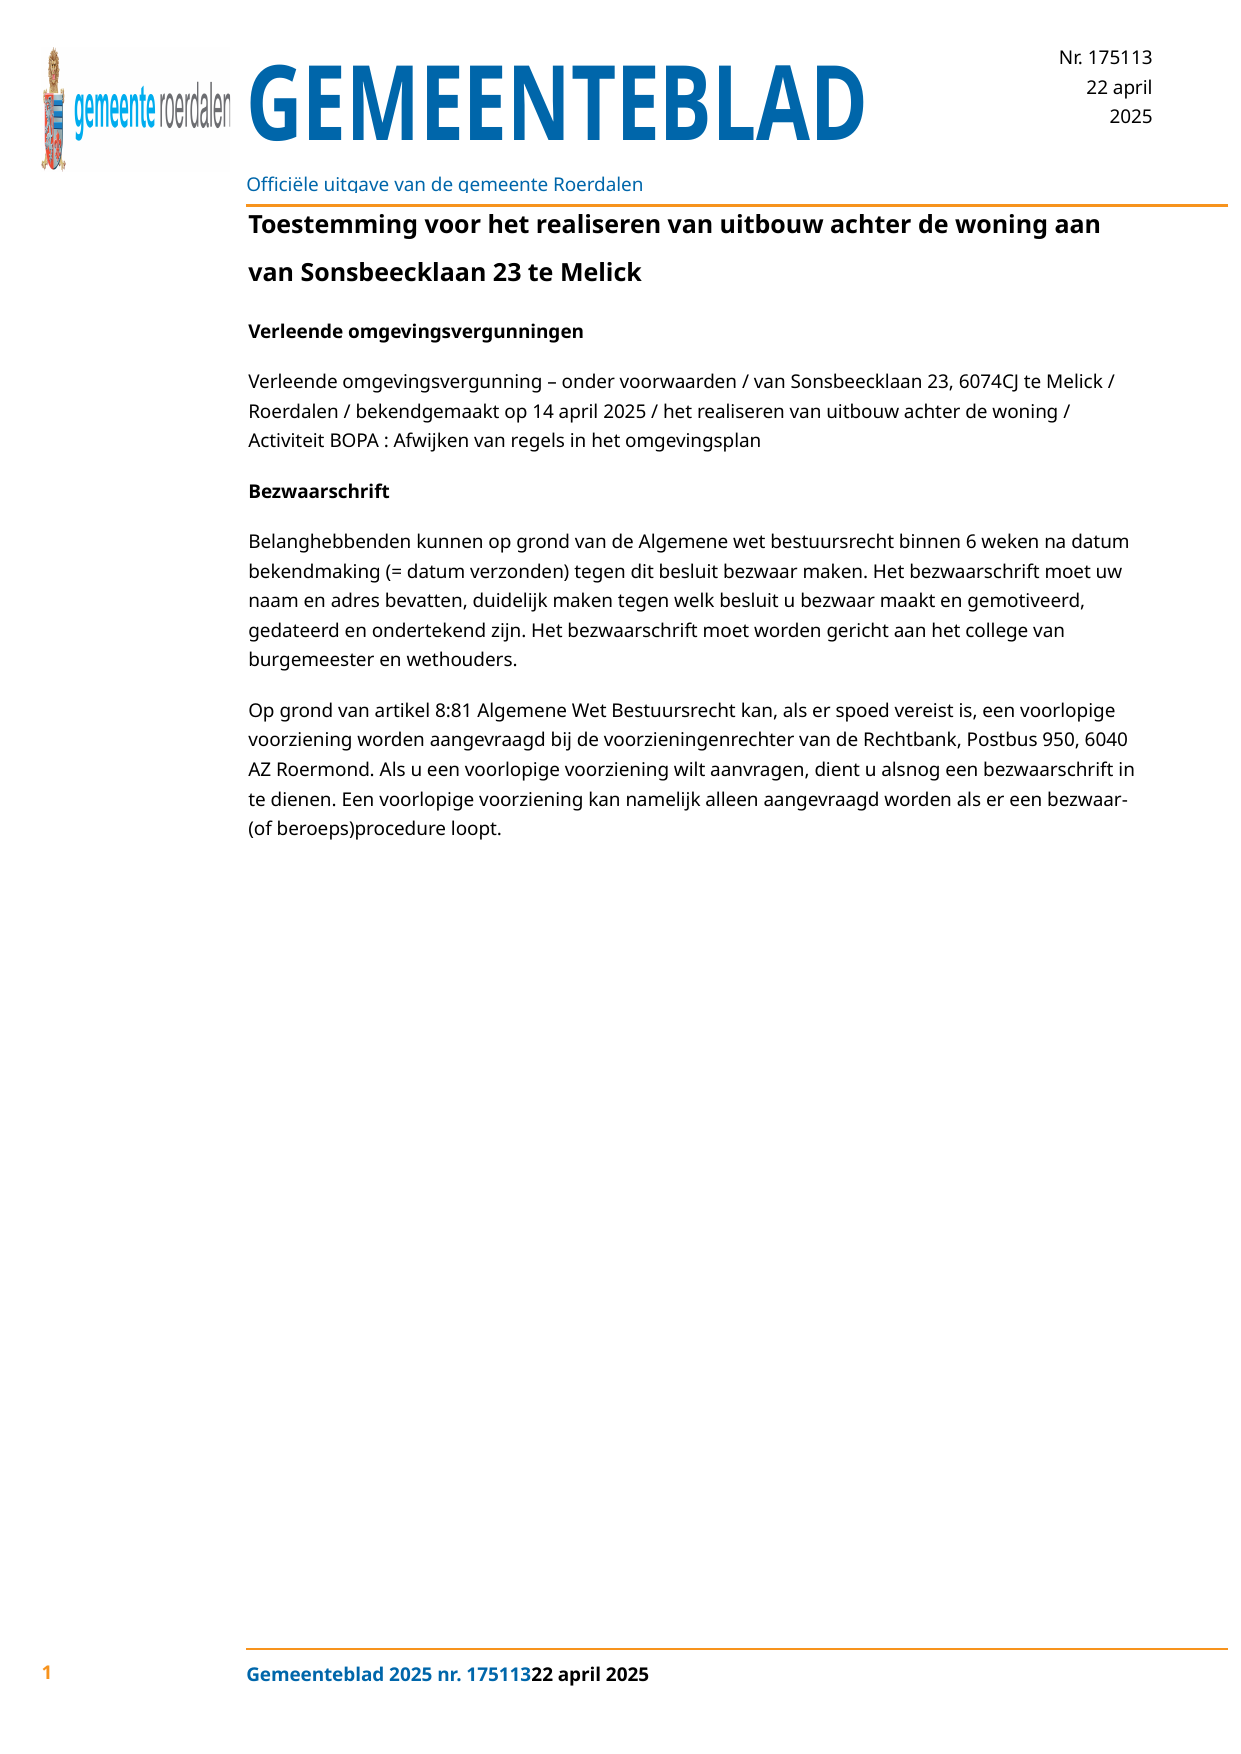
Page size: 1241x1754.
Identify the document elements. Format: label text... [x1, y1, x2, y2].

picture [41, 47, 231, 172]
text Belanghebbenden kunnen op grond van de Algemene wet bestuursrecht binnen 6 weken na datum bekendmaking (= datum verzonden) tegen dit besluit bezwaar maken. Het bezwaarschrift moet uw naam en adres bevatten, duidelijk maken tegen welk besluit u bezwaar maakt en gemotiveerd, gedateerd en ondertekend zijn. Het bezwaarschrift moet worden gericht aan het college van burgemeester en wethouders. [248, 528, 1152, 672]
text Bezwaarschrift [248, 478, 1152, 504]
text Op grond van artikel 8:81 Algemene Wet Bestuursrecht kan, als er spoed vereist is, een voorlopige voorziening worden aangevraagd bij de voorzieningenrechter van de Rechtbank, Postbus 950, 6040 AZ Roermond. Als u een voorlopige voorziening wilt aanvragen, dient u alsnog een bezwaarschrift in te dienen. Een voorlopige voorziening kan namelijk alleen aangevraagd worden als er een bezwaar- (of beroeps)procedure loopt. [248, 697, 1152, 841]
text Verleende omgevingsvergunningen [248, 318, 1152, 344]
text Verleende omgevingsvergunning – onder voorwaarden / van Sonsbeecklaan 23, 6074CJ te Melick / Roerdalen / bekendgemaakt op 14 april 2025 / het realiseren van uitbouw achter de woning / Activiteit BOPA : Afwijken van regels in het omgevingsplan [248, 368, 1152, 453]
text Toestemming voor het realiseren van uitbouw achter de woning aan van Sonsbeecklaan 23 te Melick [248, 207, 1152, 288]
